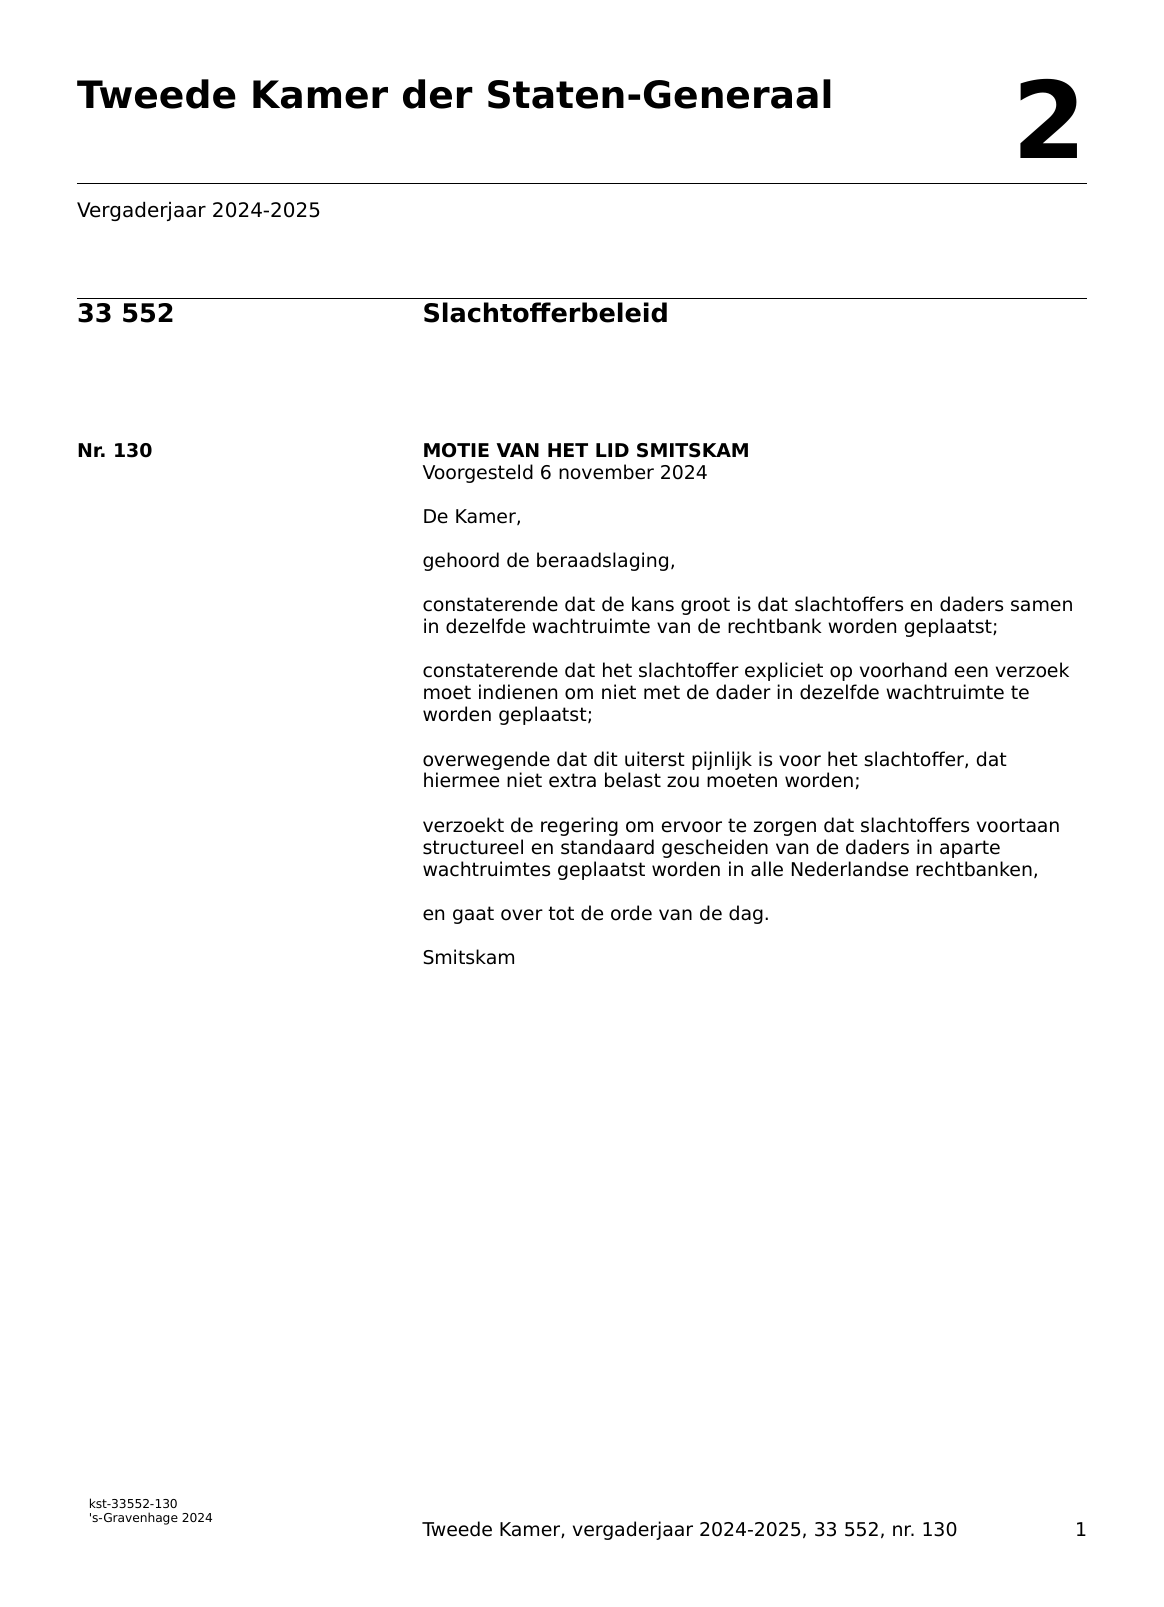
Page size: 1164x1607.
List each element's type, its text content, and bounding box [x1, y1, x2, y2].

text Voorgesteld 6 november 2024 [422, 462, 1087, 484]
text constaterende dat het slachtoffer expliciet op voorhand een verzoek moet indienen om niet met de dader in dezelfde wachtruimte te worden geplaatst; [422, 660, 1087, 726]
text constaterende dat de kans groot is dat slachtoffers en daders samen in dezelfde wachtruimte van de rechtbank worden geplaatst; [422, 594, 1087, 638]
text en gaat over tot de orde van de dag. [422, 903, 1087, 925]
subtitle 33 552 Slachtofferbeleid [77, 299, 1087, 329]
text kst-33552-130 [88, 1497, 323, 1511]
table_header 2 [886, 59, 1087, 183]
text gehoord de beraadslaging, [422, 550, 1087, 572]
text 's-Gravenhage 2024 [88, 1511, 323, 1525]
text overwegende dat dit uiterst pijnlijk is voor het slachtoffer, dat hiermee niet extra belast zou moeten worden; [422, 748, 1087, 792]
subtitle Nr. 130 MOTIE VAN HET LID SMITSKAM [77, 440, 1087, 462]
text De Kamer, [422, 506, 1087, 528]
text Smitskam [422, 947, 1087, 969]
table_cell Vergaderjaar 2024-2025 [77, 184, 1087, 298]
text verzoekt de regering om ervoor te zorgen dat slachtoffers voortaan structureel en standaard gescheiden van de daders in aparte wachtruimtes geplaatst worden in alle Nederlandse rechtbanken, [422, 814, 1087, 881]
table_header Tweede Kamer der Staten-Generaal [77, 59, 886, 183]
